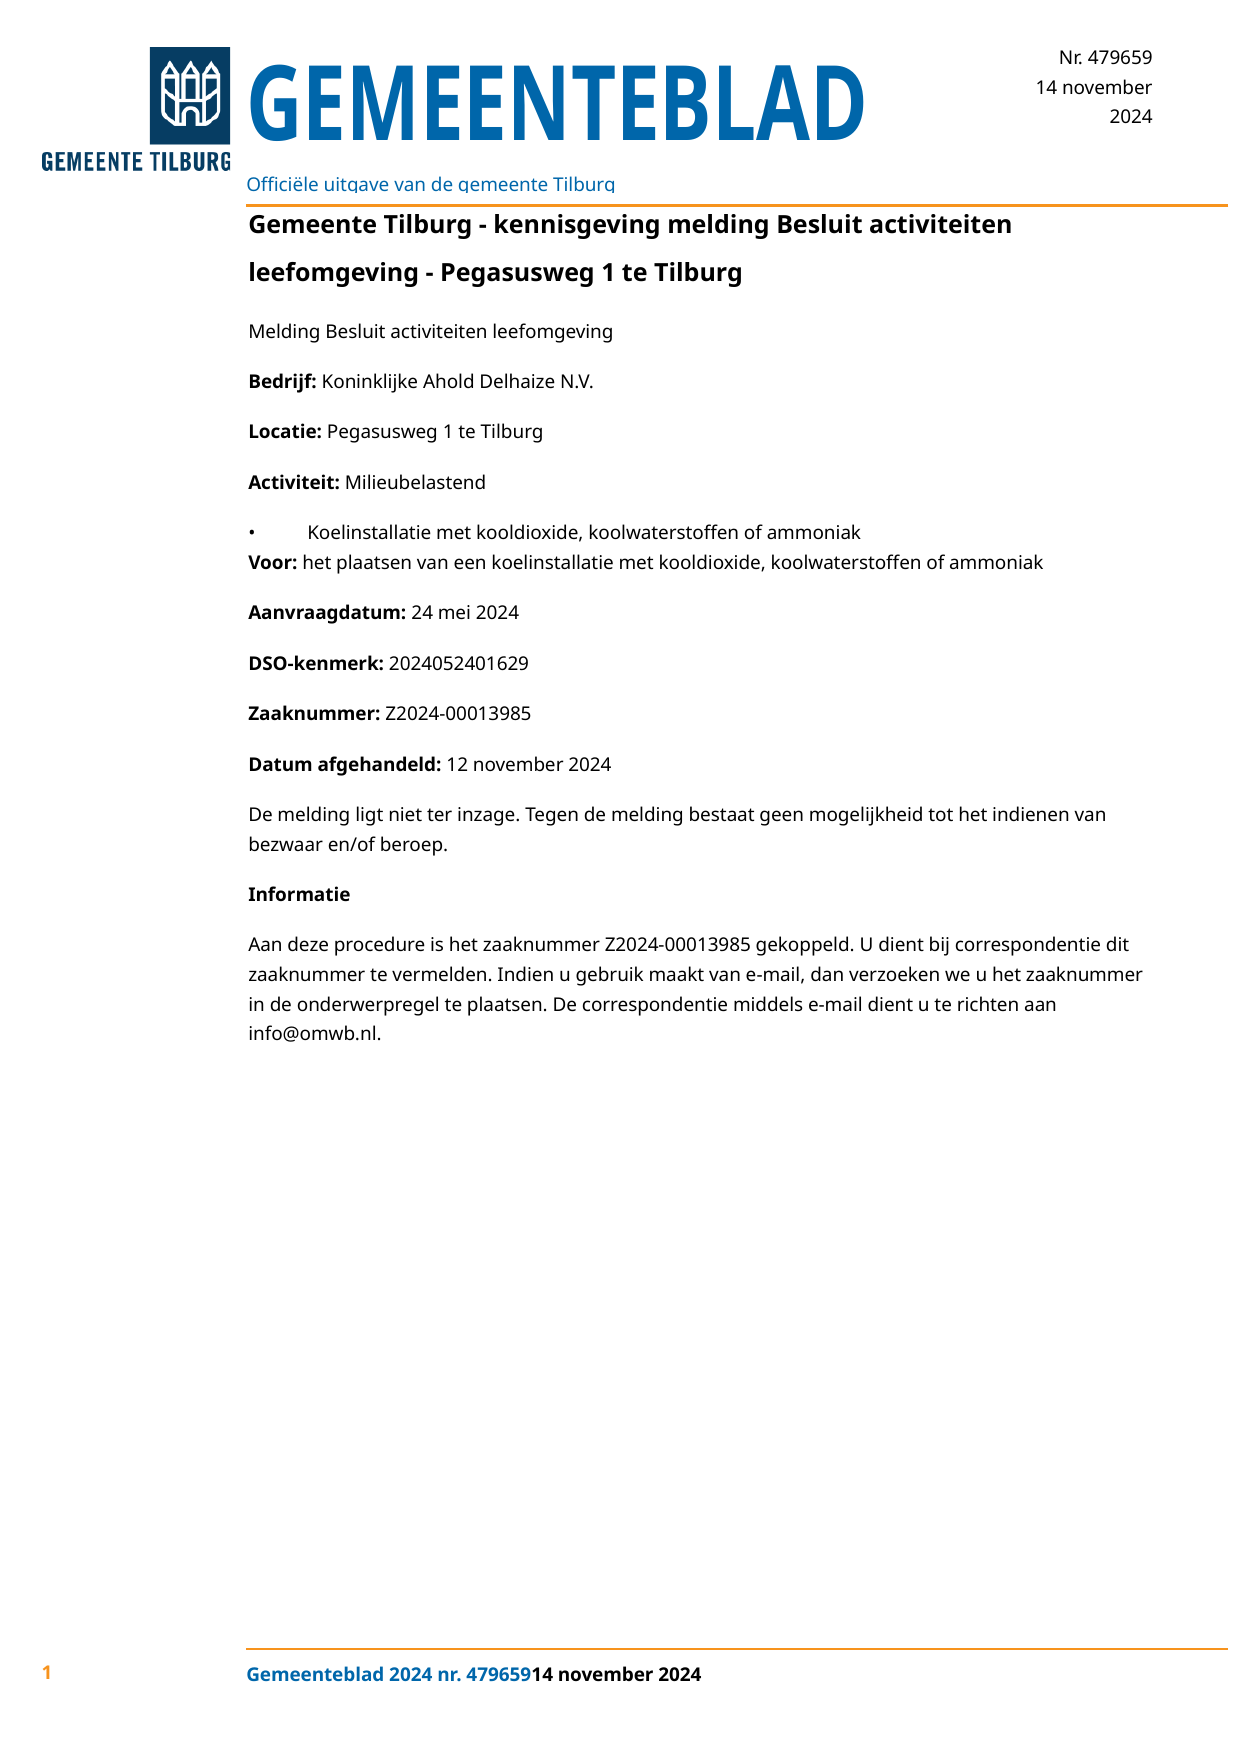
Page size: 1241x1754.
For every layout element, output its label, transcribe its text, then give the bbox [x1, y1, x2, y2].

text Aanvraagdatum: 24 mei 2024 [248, 599, 1152, 625]
text Bedrijf: Koninklijke Ahold Delhaize N.V. [248, 368, 1152, 394]
text Melding Besluit activiteiten leefomgeving [248, 318, 1152, 344]
text De melding ligt niet ter inzage. Tegen de melding bestaat geen mogelijkheid tot het indienen van bezwaar en/of beroep. [248, 801, 1152, 857]
picture [41, 47, 231, 172]
list Koelinstallatie met kooldioxide, koolwaterstoffen of ammoniak [248, 519, 1152, 545]
text Locatie: Pegasusweg 1 te Tilburg [248, 419, 1152, 444]
text Informatie [248, 881, 1152, 907]
text Aan deze procedure is het zaaknummer Z2024-00013985 gekoppeld. U dient bij correspondentie dit zaaknummer te vermelden. Indien u gebruik maakt van e-mail, dan verzoeken we u het zaaknummer in de onderwerpregel te plaatsen. De correspondentie middels e-mail dient u te richten aan info@omwb.nl. [248, 932, 1152, 1046]
text Voor: het plaatsen van een koelinstallatie met kooldioxide, koolwaterstoffen of ammoniak [248, 549, 1152, 575]
text Datum afgehandeld: 12 november 2024 [248, 751, 1152, 777]
text Zaaknummer: Z2024-00013985 [248, 700, 1152, 726]
text Activiteit: Milieubelastend [248, 469, 1152, 495]
text DSO-kenmerk: 2024052401629 [248, 650, 1152, 676]
text Gemeente Tilburg - kennisgeving melding Besluit activiteiten leefomgeving - Pegasusweg 1 te Tilburg [248, 207, 1152, 288]
